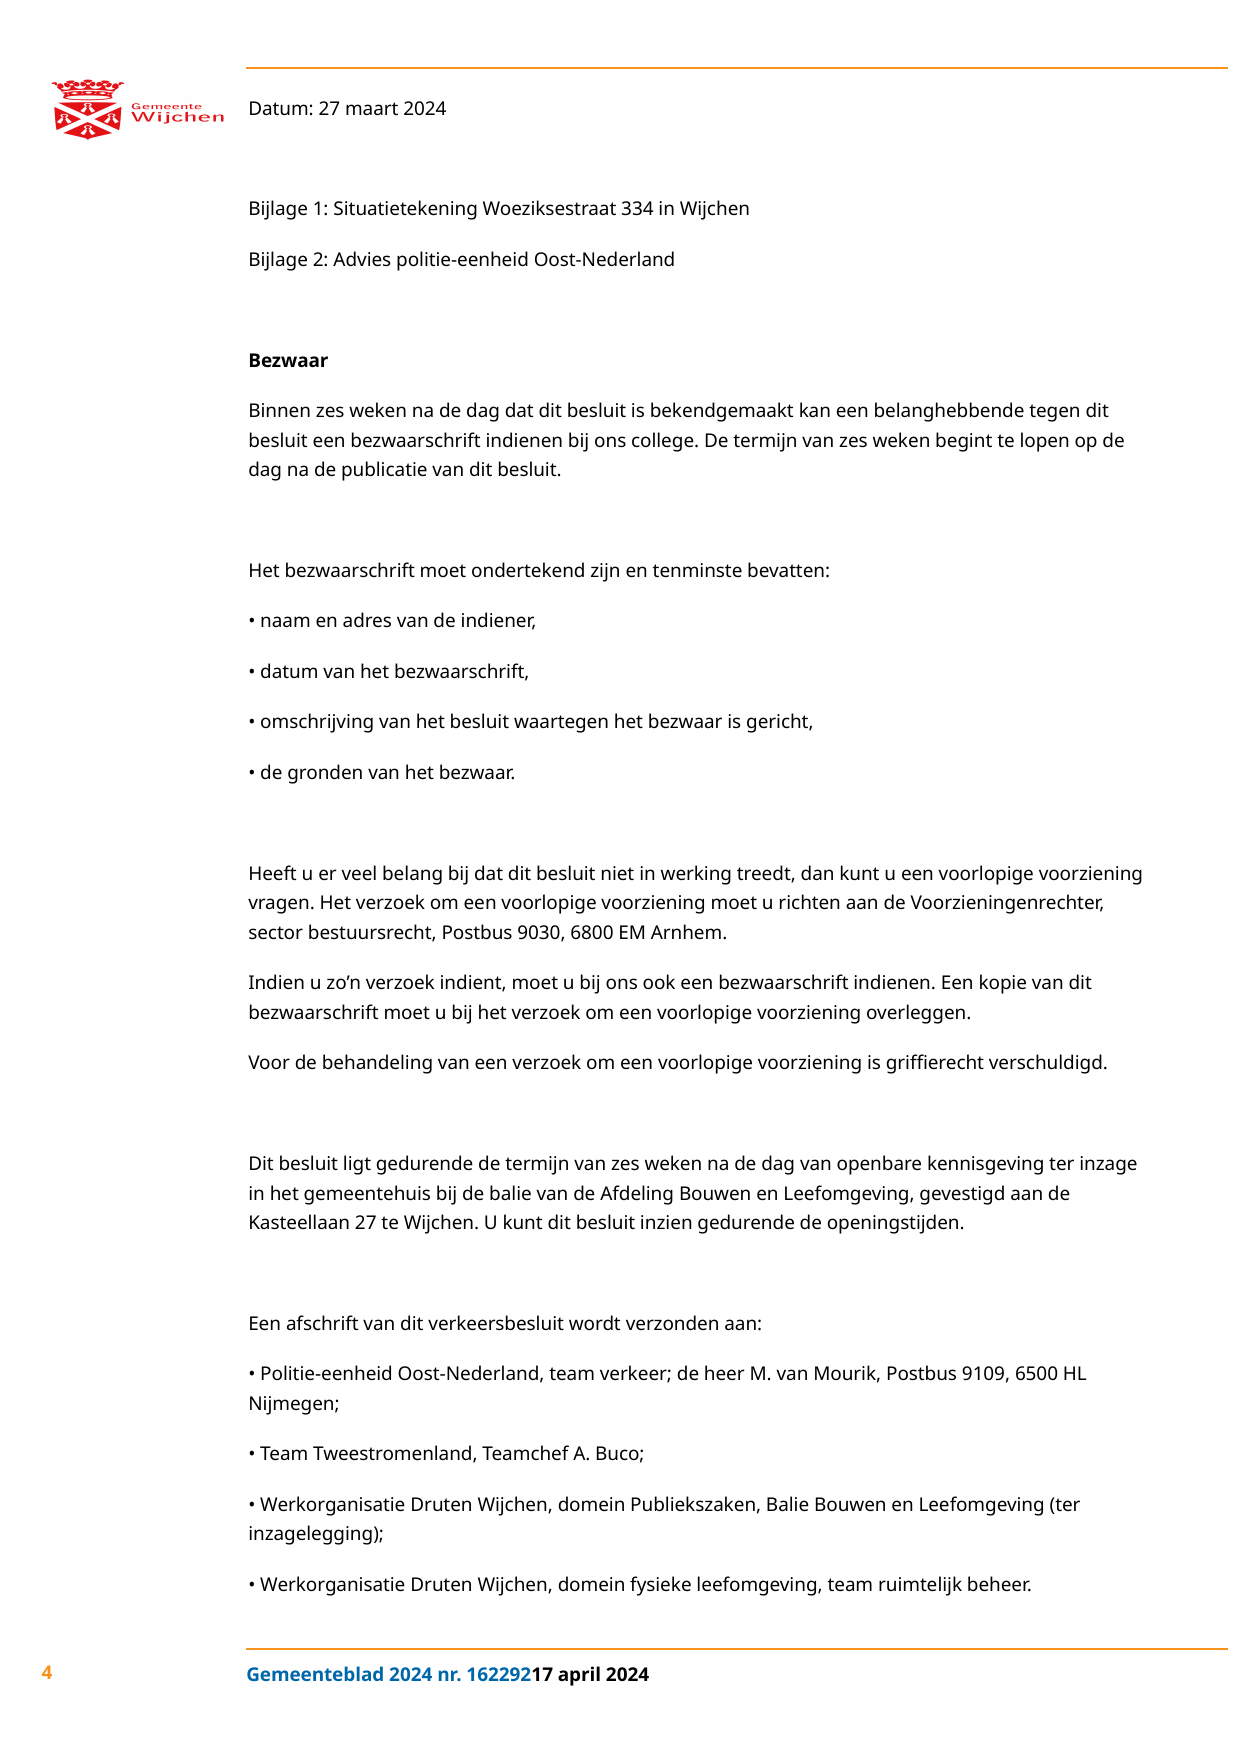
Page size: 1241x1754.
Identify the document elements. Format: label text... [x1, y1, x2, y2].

text • Politie-eenheid Oost-Nederland, team verkeer; de heer M. van Mourik, Postbus 9109, 6500 HL Nijmegen; [248, 1361, 1152, 1416]
text Dit besluit ligt gedurende de termijn van zes weken na de dag van openbare kennisgeving ter inzage in het gemeentehuis bij de balie van de Afdeling Bouwen en Leefomgeving, gevestigd aan de Kasteellaan 27 te Wijchen. U kunt dit besluit inzien gedurende de openingstijden. [248, 1150, 1152, 1235]
text Een afschrift van dit verkeersbesluit wordt verzonden aan: [248, 1310, 1152, 1336]
text • Werkorganisatie Druten Wijchen, domein fysieke leefomgeving, team ruimtelijk beheer. [248, 1571, 1152, 1597]
text • datum van het bezwaarschrift, [248, 658, 1152, 684]
text Datum: 27 maart 2024 [248, 95, 1152, 121]
text • naam en adres van de indiener, [248, 608, 1152, 633]
text Bijlage 1: Situatietekening Woeziksestraat 334 in Wijchen [248, 196, 1152, 221]
text Voor de behandeling van een verzoek om een voorlopige voorziening is griffierecht verschuldigd. [248, 1049, 1152, 1075]
text Binnen zes weken na de dag dat dit besluit is bekendgemaakt kan een belanghebbende tegen dit besluit een bezwaarschrift indienen bij ons college. De termijn van zes weken begint te lopen op de dag na de publicatie van dit besluit. [248, 397, 1152, 482]
text Bezwaar [248, 347, 1152, 373]
text Heeft u er veel belang bij dat dit besluit niet in werking treedt, dan kunt u een voorlopige voorziening vragen. Het verzoek om een voorlopige voorziening moet u richten aan de Voorzieningenrechter, sector bestuursrecht, Postbus 9030, 6800 EM Arnhem. [248, 860, 1152, 945]
picture [41, 47, 231, 172]
text • Werkorganisatie Druten Wijchen, domein Publiekszaken, Balie Bouwen en Leefomgeving (ter inzagelegging); [248, 1491, 1152, 1546]
text Bijlage 2: Advies politie-eenheid Oost-Nederland [248, 246, 1152, 272]
text • de gronden van het bezwaar. [248, 759, 1152, 785]
text Het bezwaarschrift moet ondertekend zijn en tenminste bevatten: [248, 557, 1152, 583]
text • omschrijving van het besluit waartegen het bezwaar is gericht, [248, 708, 1152, 734]
text Indien u zo’n verzoek indient, moet u bij ons ook een bezwaarschrift indienen. Een kopie van dit bezwaarschrift moet u bij het verzoek om een voorlopige voorziening overleggen. [248, 969, 1152, 1025]
text • Team Tweestromenland, Teamchef A. Buco; [248, 1441, 1152, 1466]
